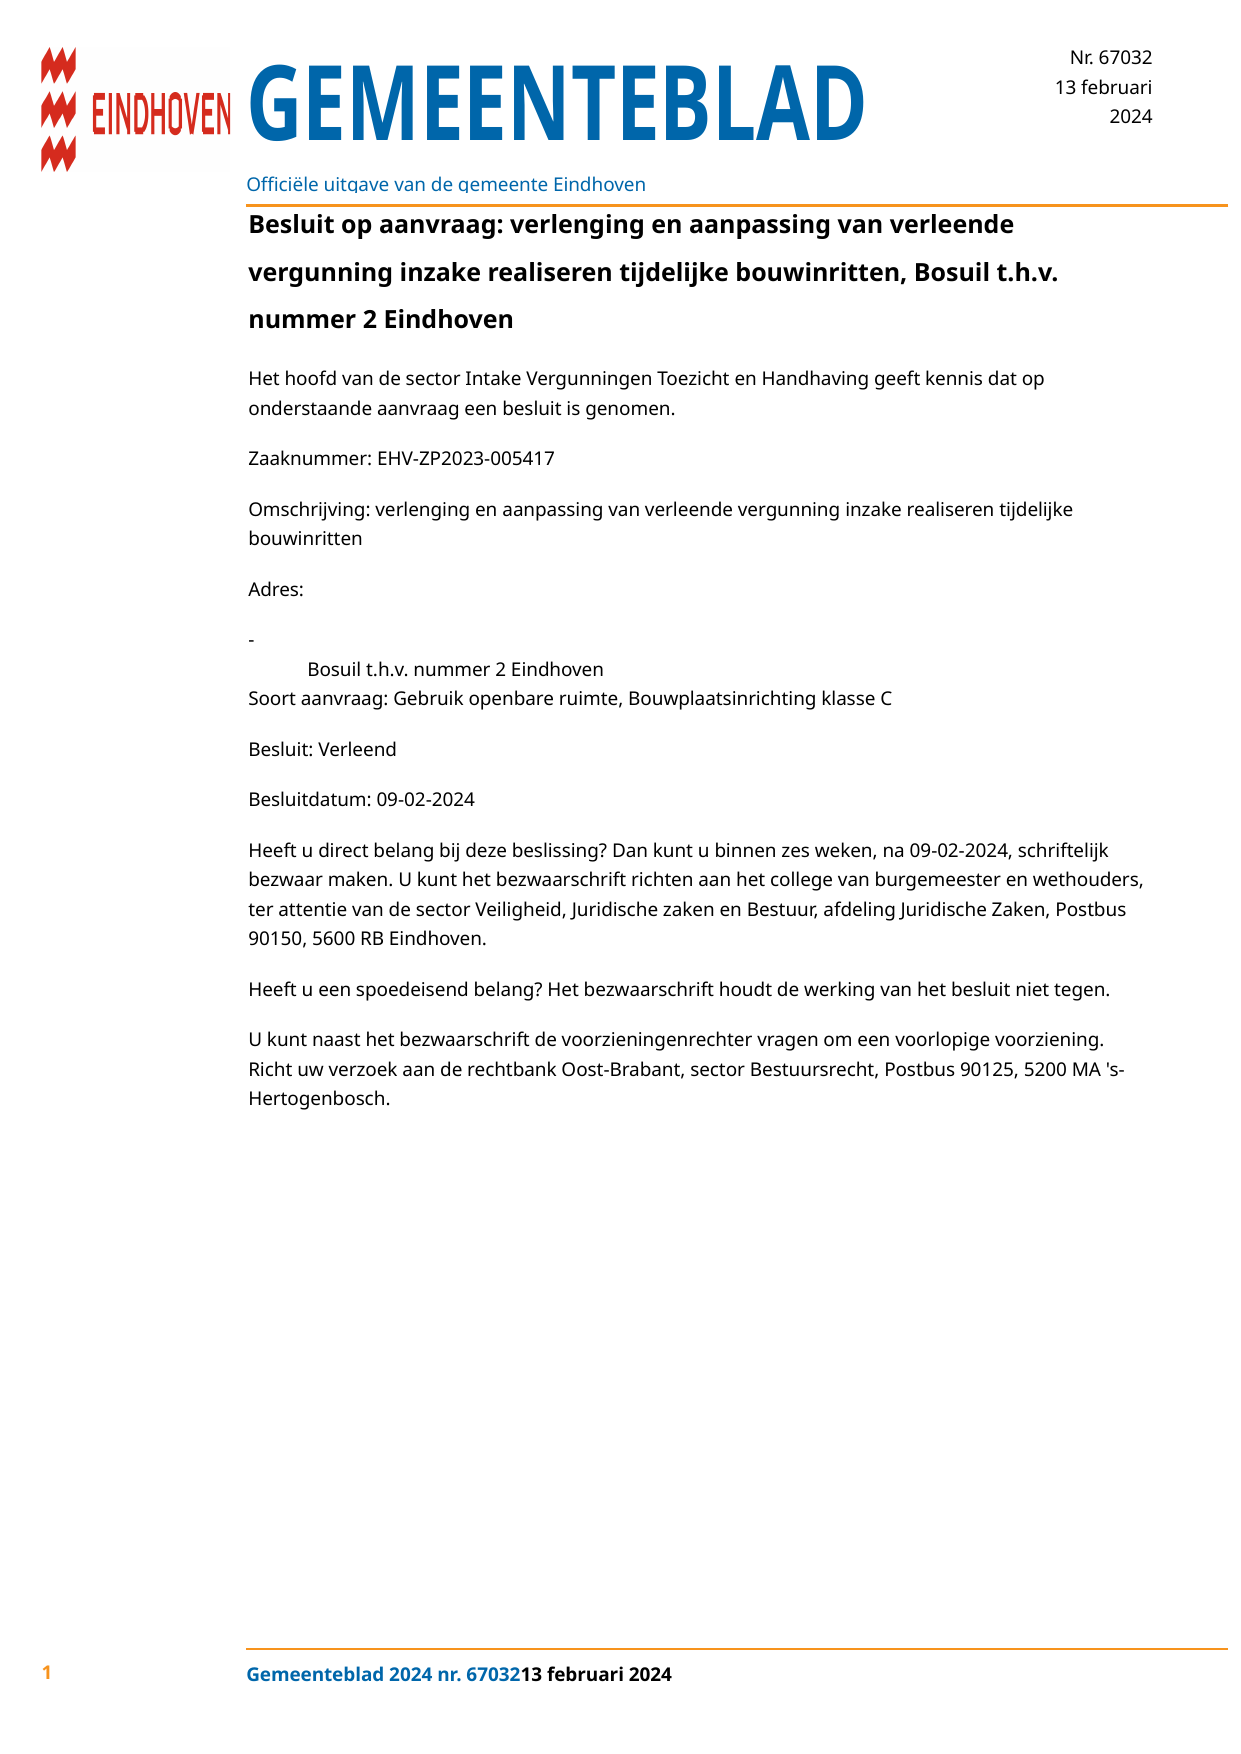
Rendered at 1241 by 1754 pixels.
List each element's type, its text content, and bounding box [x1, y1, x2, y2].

text Heeft u direct belang bij deze beslissing? Dan kunt u binnen zes weken, na 09-02-2024, schriftelijk bezwaar maken. U kunt het bezwaarschrift richten aan het college van burgemeester en wethouders, ter attentie van de sector Veiligheid, Juridische zaken en Bestuur, afdeling Juridische Zaken, Postbus 90150, 5600 RB Eindhoven. [248, 837, 1152, 951]
text Heeft u een spoedeisend belang? Het bezwaarschrift houdt de werking van het besluit niet tegen. [248, 976, 1152, 1002]
text Adres: [248, 576, 1152, 602]
text Het hoofd van de sector Intake Vergunningen Toezicht en Handhaving geeft kennis dat op onderstaande aanvraag een besluit is genomen. [248, 366, 1152, 421]
text Besluit: Verleend [248, 736, 1152, 762]
text Besluit op aanvraag: verlenging en aanpassing van verleende vergunning inzake realiseren tijdelijke bouwinritten, Bosuil t.h.v. nummer 2 Eindhoven [248, 207, 1152, 336]
picture [41, 47, 231, 172]
text Zaaknummer: EHV-ZP2023-005417 [248, 446, 1152, 471]
text Besluitdatum: 09-02-2024 [248, 786, 1152, 812]
list Bosuil t.h.v. nummer 2 Eindhoven [248, 656, 1152, 682]
text Omschrijving: verlenging en aanpassing van verleende vergunning inzake realiseren tijdelijke bouwinritten [248, 496, 1152, 551]
text U kunt naast het bezwaarschrift de voorzieningenrechter vragen om een voorlopige voorziening. Richt uw verzoek aan de rechtbank Oost-Brabant, sector Bestuursrecht, Postbus 90125, 5200 MA 's-Hertogenbosch. [248, 1026, 1152, 1111]
text Soort aanvraag: Gebruik openbare ruimte, Bouwplaatsinrichting klasse C [248, 686, 1152, 711]
